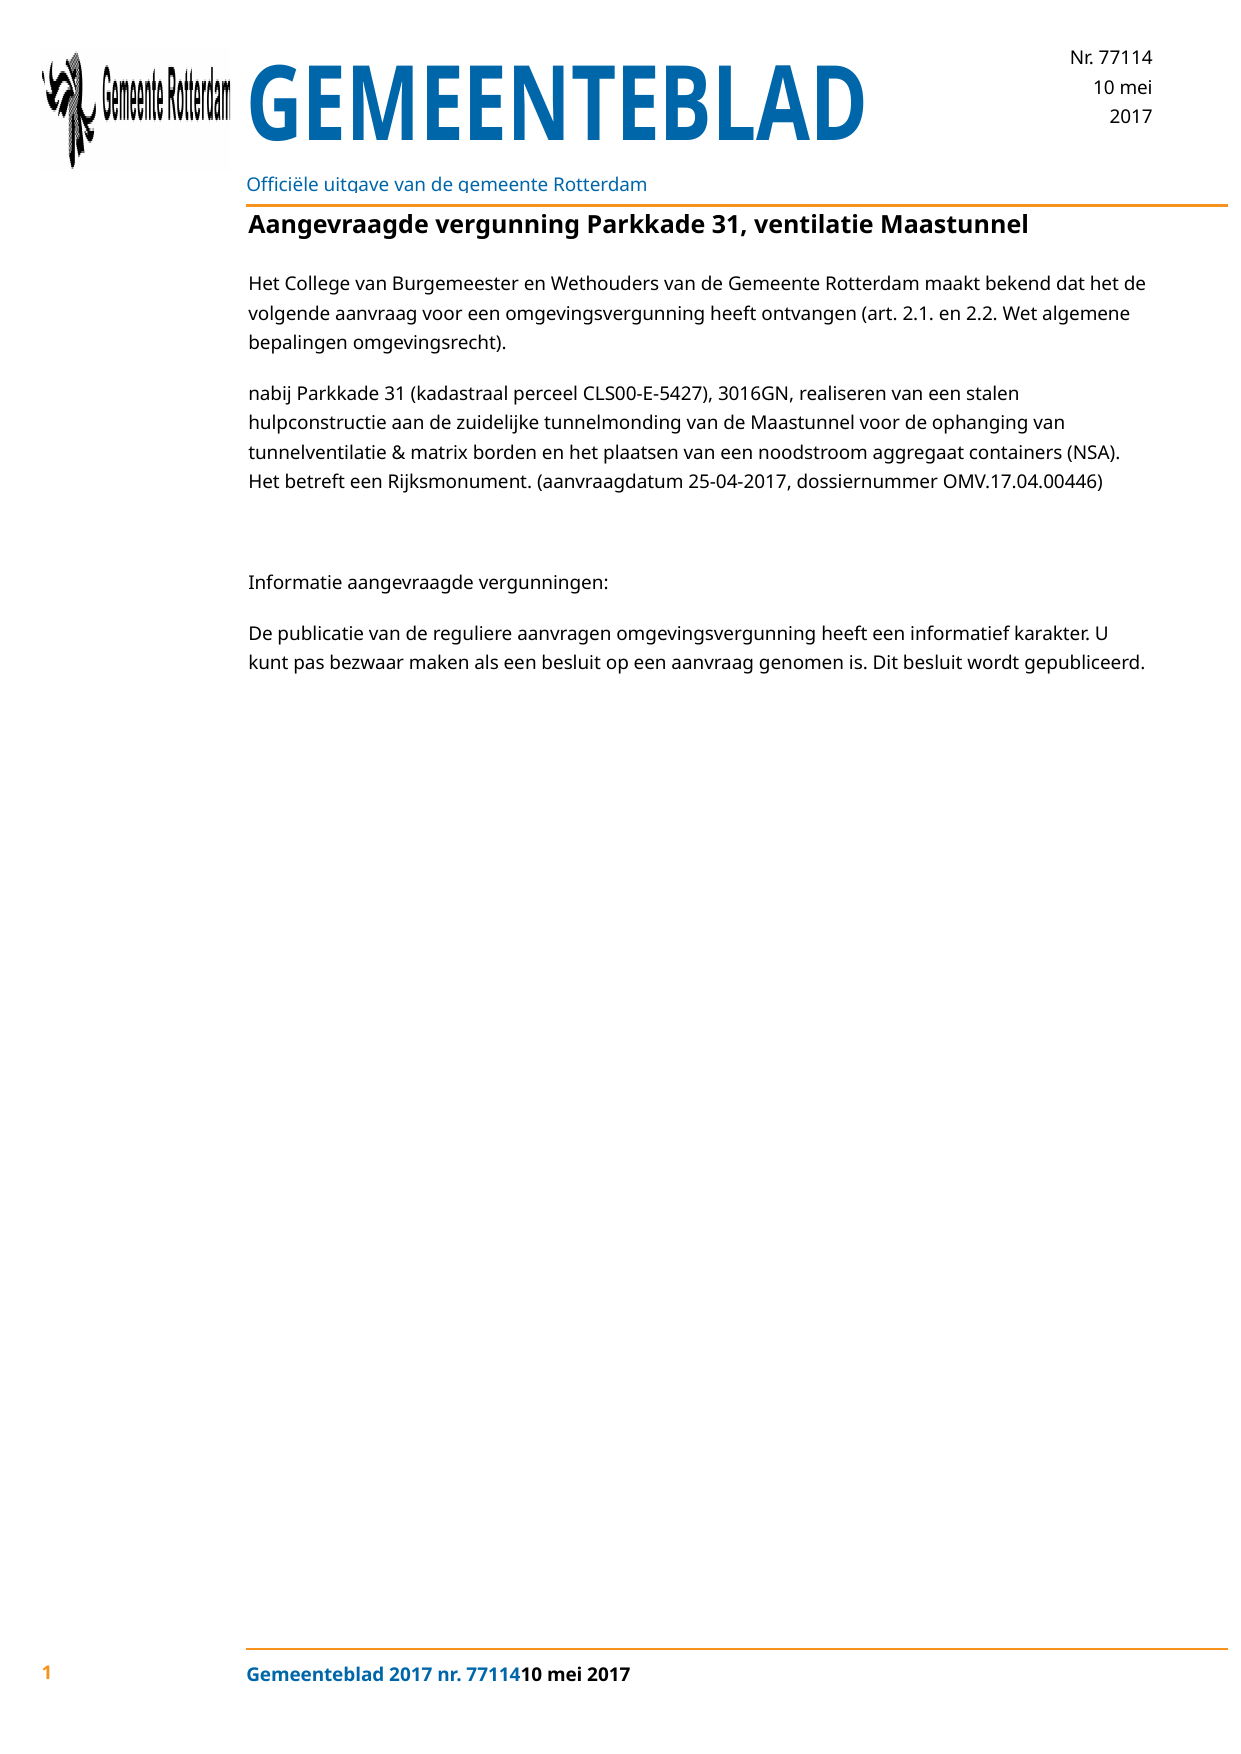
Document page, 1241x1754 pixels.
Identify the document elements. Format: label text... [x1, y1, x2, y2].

text nabij Parkkade 31 (kadastraal perceel CLS00-E-5427), 3016GN, realiseren van een stalen hulpconstructie aan de zuidelijke tunnelmonding van de Maastunnel voor de ophanging van tunnelventilatie & matrix borden en het plaatsen van een noodstroom aggregaat containers (NSA). Het betreft een Rijksmonument. (aanvraagdatum 25-04-2017, dossiernummer OMV.17.04.00446) [248, 380, 1152, 494]
text Aangevraagde vergunning Parkkade 31, ventilatie Maastunnel [248, 207, 1152, 241]
text Informatie aangevraagde vergunningen: [248, 569, 1152, 595]
picture [41, 47, 231, 172]
text De publicatie van de reguliere aanvragen omgevingsvergunning heeft een informatief karakter. U kunt pas bezwaar maken als een besluit op een aanvraag genomen is. Dit besluit wordt gepubliceerd. [248, 620, 1152, 675]
text Het College van Burgemeester en Wethouders van de Gemeente Rotterdam maakt bekend dat het de volgende aanvraag voor een omgevingsvergunning heeft ontvangen (art. 2.1. en 2.2. Wet algemene bepalingen omgevingsrecht). [248, 270, 1152, 355]
